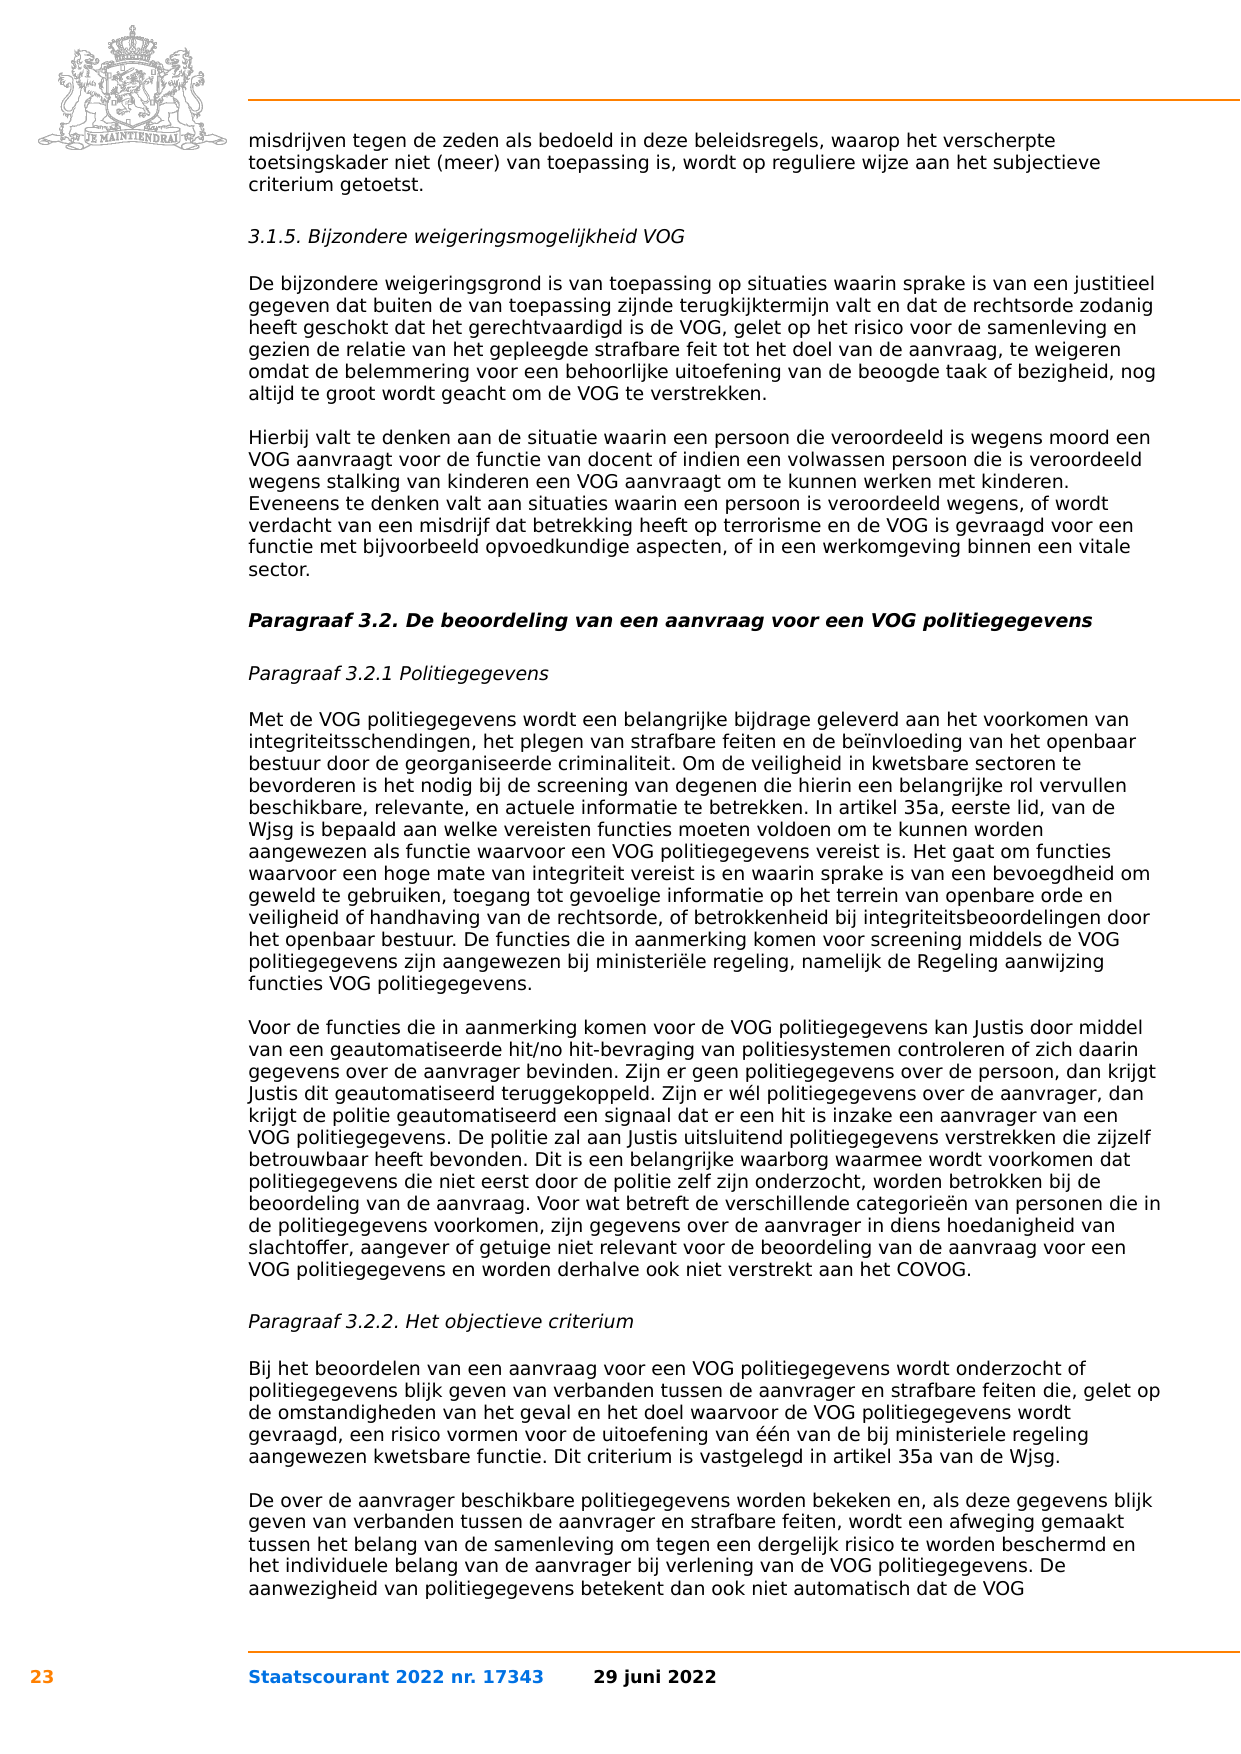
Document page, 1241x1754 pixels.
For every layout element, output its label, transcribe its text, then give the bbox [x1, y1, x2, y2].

subtitle Paragraaf 3.2.2. Het objectieve criterium [248, 1311, 1163, 1333]
text De over de aanvrager beschikbare politiegegevens worden bekeken en, als deze gegevens blijk geven van verbanden tussen de aanvrager en strafbare feiten, wordt een afweging gemaakt tussen het belang van de samenleving om tegen een dergelijk risico te worden beschermd en het individuele belang van de aanvrager bij verlening van de VOG politiegegevens. De aanwezigheid van politiegegevens betekent dan ook niet automatisch dat de VOG [248, 1489, 1163, 1599]
subtitle Paragraaf 3.2. De beoordeling van een aanvraag voor een VOG politiegegevens [248, 610, 1163, 632]
text Voor de functies die in aanmerking komen voor de VOG politiegegevens kan Justis door middel van een geautomatiseerde hit/no hit-bevraging van politiesystemen controleren of zich daarin gegevens over de aanvrager bevinden. Zijn er geen politiegegevens over de persoon, dan krijgt Justis dit geautomatiseerd teruggekoppeld. Zijn er wél politiegegevens over de aanvrager, dan krijgt de politie geautomatiseerd een signaal dat er een hit is inzake een aanvrager van een VOG politiegegevens. De politie zal aan Justis uitsluitend politiegegevens verstrekken die zijzelf betrouwbaar heeft bevonden. Dit is een belangrijke waarborg waarmee wordt voorkomen dat politiegegevens die niet eerst door de politie zelf zijn onderzocht, worden betrokken bij de beoordeling van de aanvraag. Voor wat betreft de verschillende categorieën van personen die in de politiegegevens voorkomen, zijn gegevens over de aanvrager in diens hoedanigheid van slachtoffer, aangever of getuige niet relevant voor de beoordeling van de aanvraag voor een VOG politiegegevens en worden derhalve ook niet verstrekt aan het COVOG. [248, 1017, 1163, 1281]
text Hierbij valt te denken aan de situatie waarin een persoon die veroordeeld is wegens moord een VOG aanvraagt voor de functie van docent of indien een volwassen persoon die is veroordeeld wegens stalking van kinderen een VOG aanvraagt om te kunnen werken met kinderen. Eveneens te denken valt aan situaties waarin een persoon is veroordeeld wegens, of wordt verdacht van een misdrijf dat betrekking heeft op terrorisme en de VOG is gevraagd voor een functie met bijvoorbeeld opvoedkundige aspecten, of in een werkomgeving binnen een vitale sector. [248, 427, 1163, 580]
subtitle 3.1.5. Bijzondere weigeringsmogelijkheid VOG [248, 226, 1163, 248]
text misdrijven tegen de zeden als bedoeld in deze beleidsregels, waarop het verscherpte toetsingskader niet (meer) van toepassing is, wordt op reguliere wijze aan het subjectieve criterium getoetst. [248, 130, 1163, 196]
text Bij het beoordelen van een aanvraag voor een VOG politiegegevens wordt onderzocht of politiegegevens blijk geven van verbanden tussen de aanvrager en strafbare feiten die, gelet op de omstandigheden van het geval en het doel waarvoor de VOG politiegegevens wordt gevraagd, een risico vormen voor de uitoefening van één van de bij ministeriele regeling aangewezen kwetsbare functie. Dit criterium is vastgelegd in artikel 35a van de Wjsg. [248, 1358, 1163, 1468]
text Met de VOG politiegegevens wordt een belangrijke bijdrage geleverd aan het voorkomen van integriteitsschendingen, het plegen van strafbare feiten en de beïnvloeding van het openbaar bestuur door de georganiseerde criminaliteit. Om de veiligheid in kwetsbare sectoren te bevorderen is het nodig bij de screening van degenen die hierin een belangrijke rol vervullen beschikbare, relevante, en actuele informatie te betrekken. In artikel 35a, eerste lid, van de Wjsg is bepaald aan welke vereisten functies moeten voldoen om te kunnen worden aangewezen als functie waarvoor een VOG politiegegevens vereist is. Het gaat om functies waarvoor een hoge mate van integriteit vereist is en waarin sprake is van een bevoegdheid om geweld te gebruiken, toegang tot gevoelige informatie op het terrein van openbare orde en veiligheid of handhaving van de rechtsorde, of betrokkenheid bij integriteitsbeoordelingen door het openbaar bestuur. De functies die in aanmerking komen voor screening middels de VOG politiegegevens zijn aangewezen bij ministeriële regeling, namelijk de Regeling aanwijzing functies VOG politiegegevens. [248, 709, 1163, 995]
subtitle Paragraaf 3.2.1 Politiegegevens [248, 662, 1163, 684]
picture [38, 25, 227, 150]
text De bijzondere weigeringsgrond is van toepassing op situaties waarin sprake is van een justitieel gegeven dat buiten de van toepassing zijnde terugkijktermijn valt en dat de rechtsorde zodanig heeft geschokt dat het gerechtvaardigd is de VOG, gelet op het risico voor de samenleving en gezien de relatie van het gepleegde strafbare feit tot het doel van de aanvraag, te weigeren omdat de belemmering voor een behoorlijke uitoefening van de beoogde taak of bezigheid, nog altijd te groot wordt geacht om de VOG te verstrekken. [248, 273, 1163, 405]
